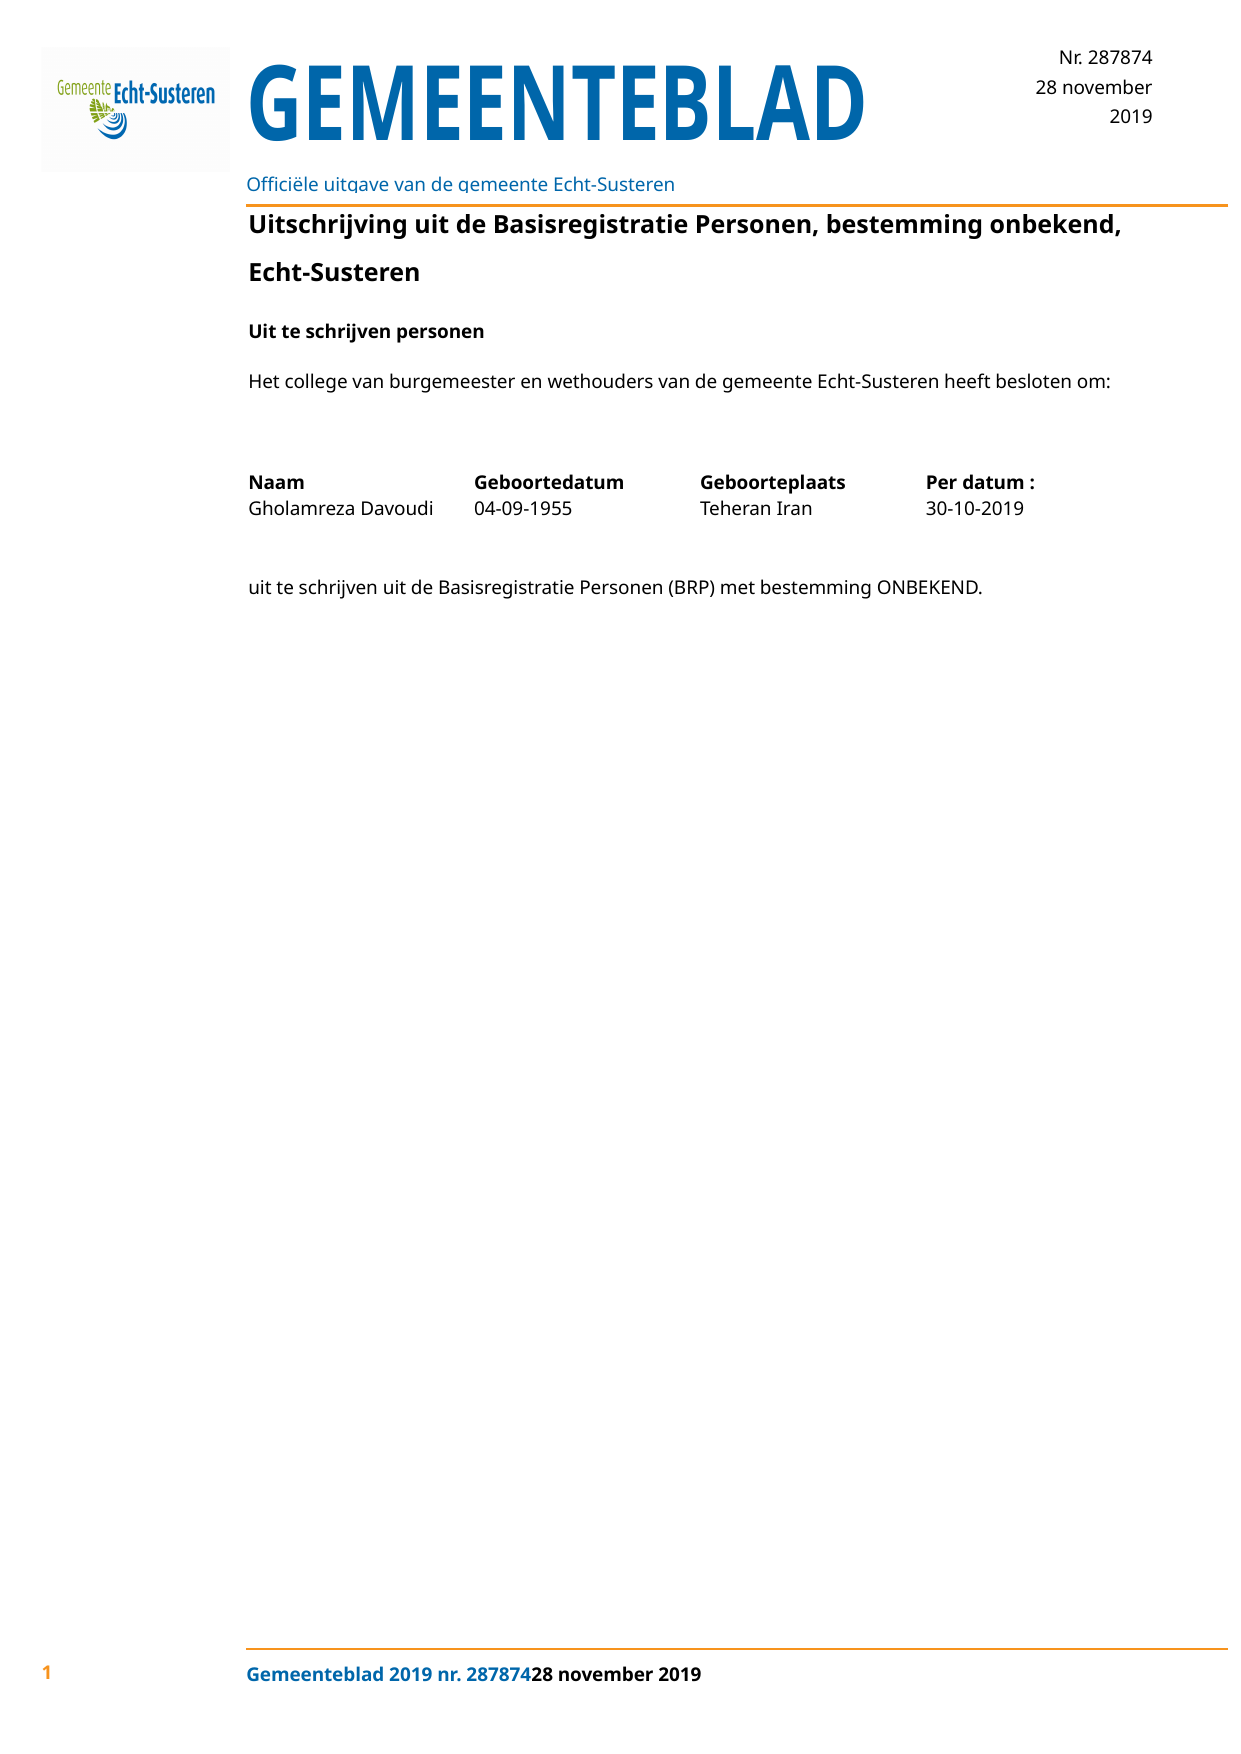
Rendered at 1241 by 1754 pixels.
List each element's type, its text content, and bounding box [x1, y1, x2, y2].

table_cell 30-10-2019 [926, 495, 1152, 521]
text uit te schrijven uit de Basisregistratie Personen (BRP) met bestemming ONBEKEND. [248, 574, 1152, 600]
table_header Naam [248, 469, 474, 495]
table_header Per datum : [926, 469, 1152, 495]
table_header Geboorteplaats [700, 469, 926, 495]
text Het college van burgemeester en wethouders van de gemeente Echt-Susteren heeft besloten om: [248, 368, 1152, 394]
table_header Geboortedatum [474, 469, 700, 495]
picture [41, 47, 231, 172]
text Uitschrijving uit de Basisregistratie Personen, bestemming onbekend, Echt-Susteren [248, 207, 1152, 288]
table_cell Teheran Iran [700, 495, 926, 521]
table_cell 04-09-1955 [474, 495, 700, 521]
text Uit te schrijven personen [248, 318, 1152, 344]
table_cell Gholamreza Davoudi [248, 495, 474, 521]
